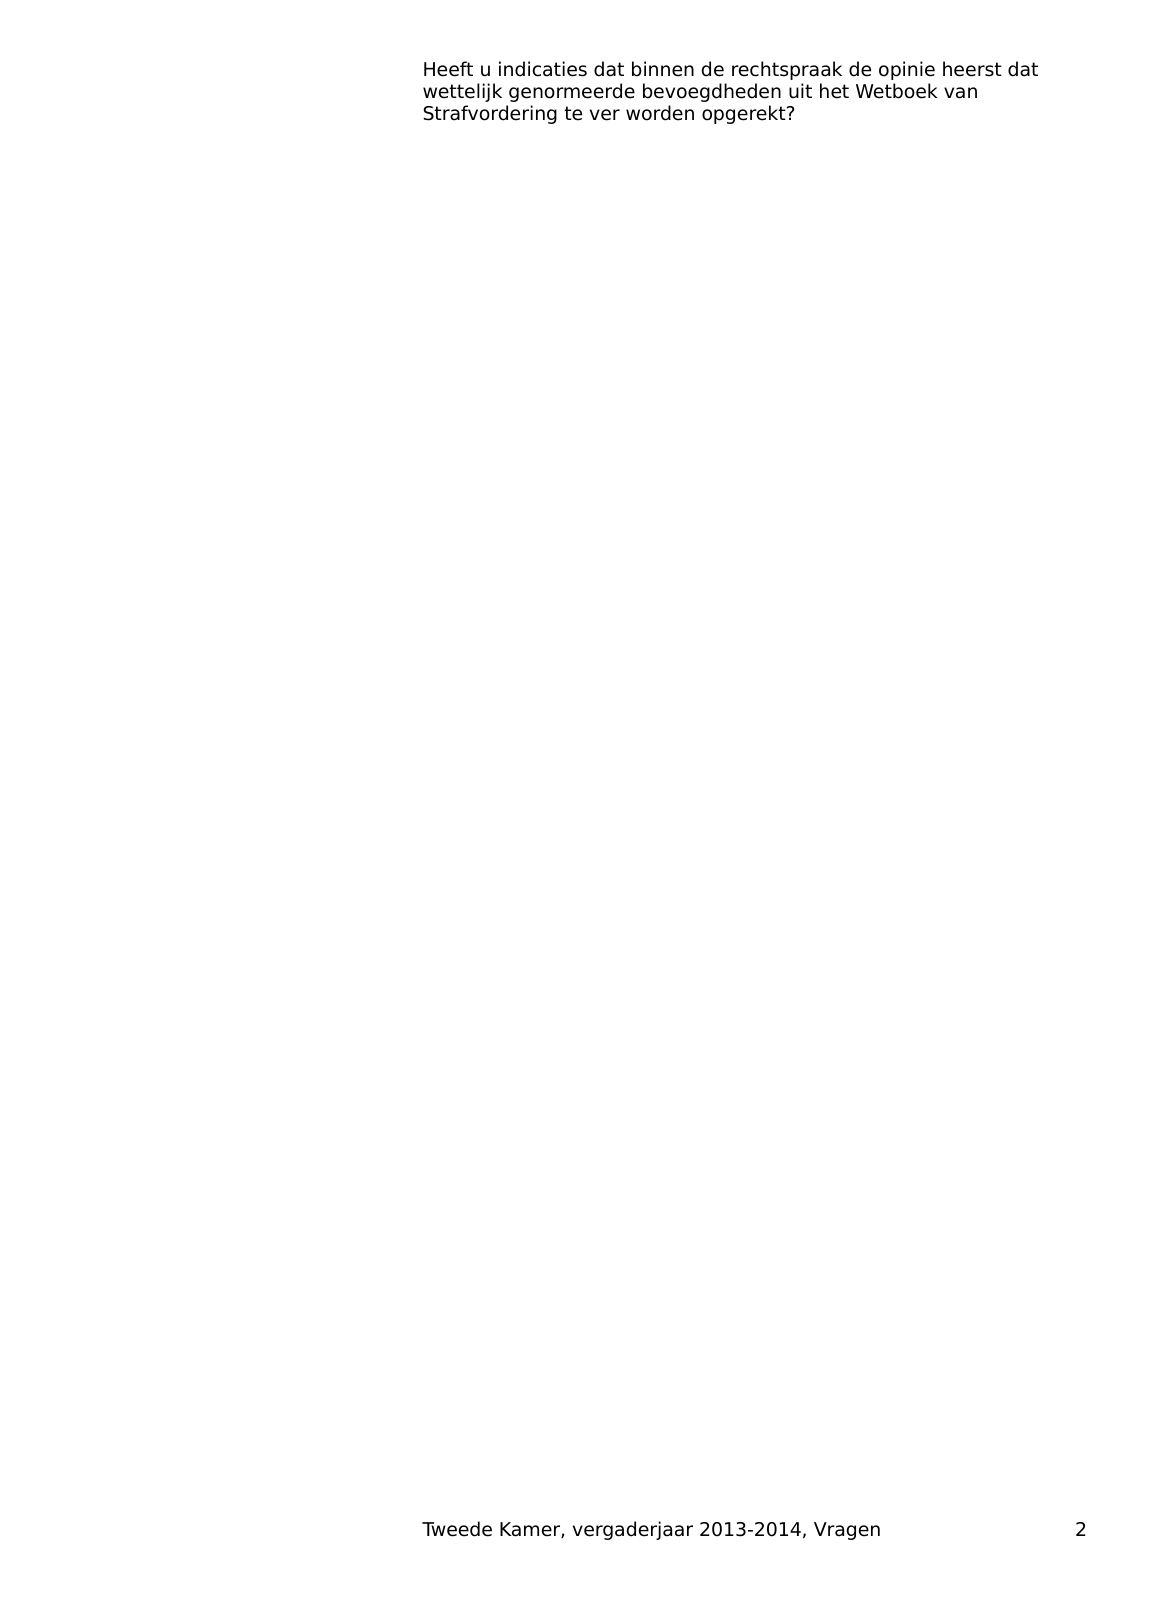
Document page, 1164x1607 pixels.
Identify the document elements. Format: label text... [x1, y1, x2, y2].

text Heeft u indicaties dat binnen de rechtspraak de opinie heerst dat wettelijk genormeerde bevoegdheden uit het Wetboek van Strafvordering te ver worden opgerekt? [422, 59, 1087, 125]
